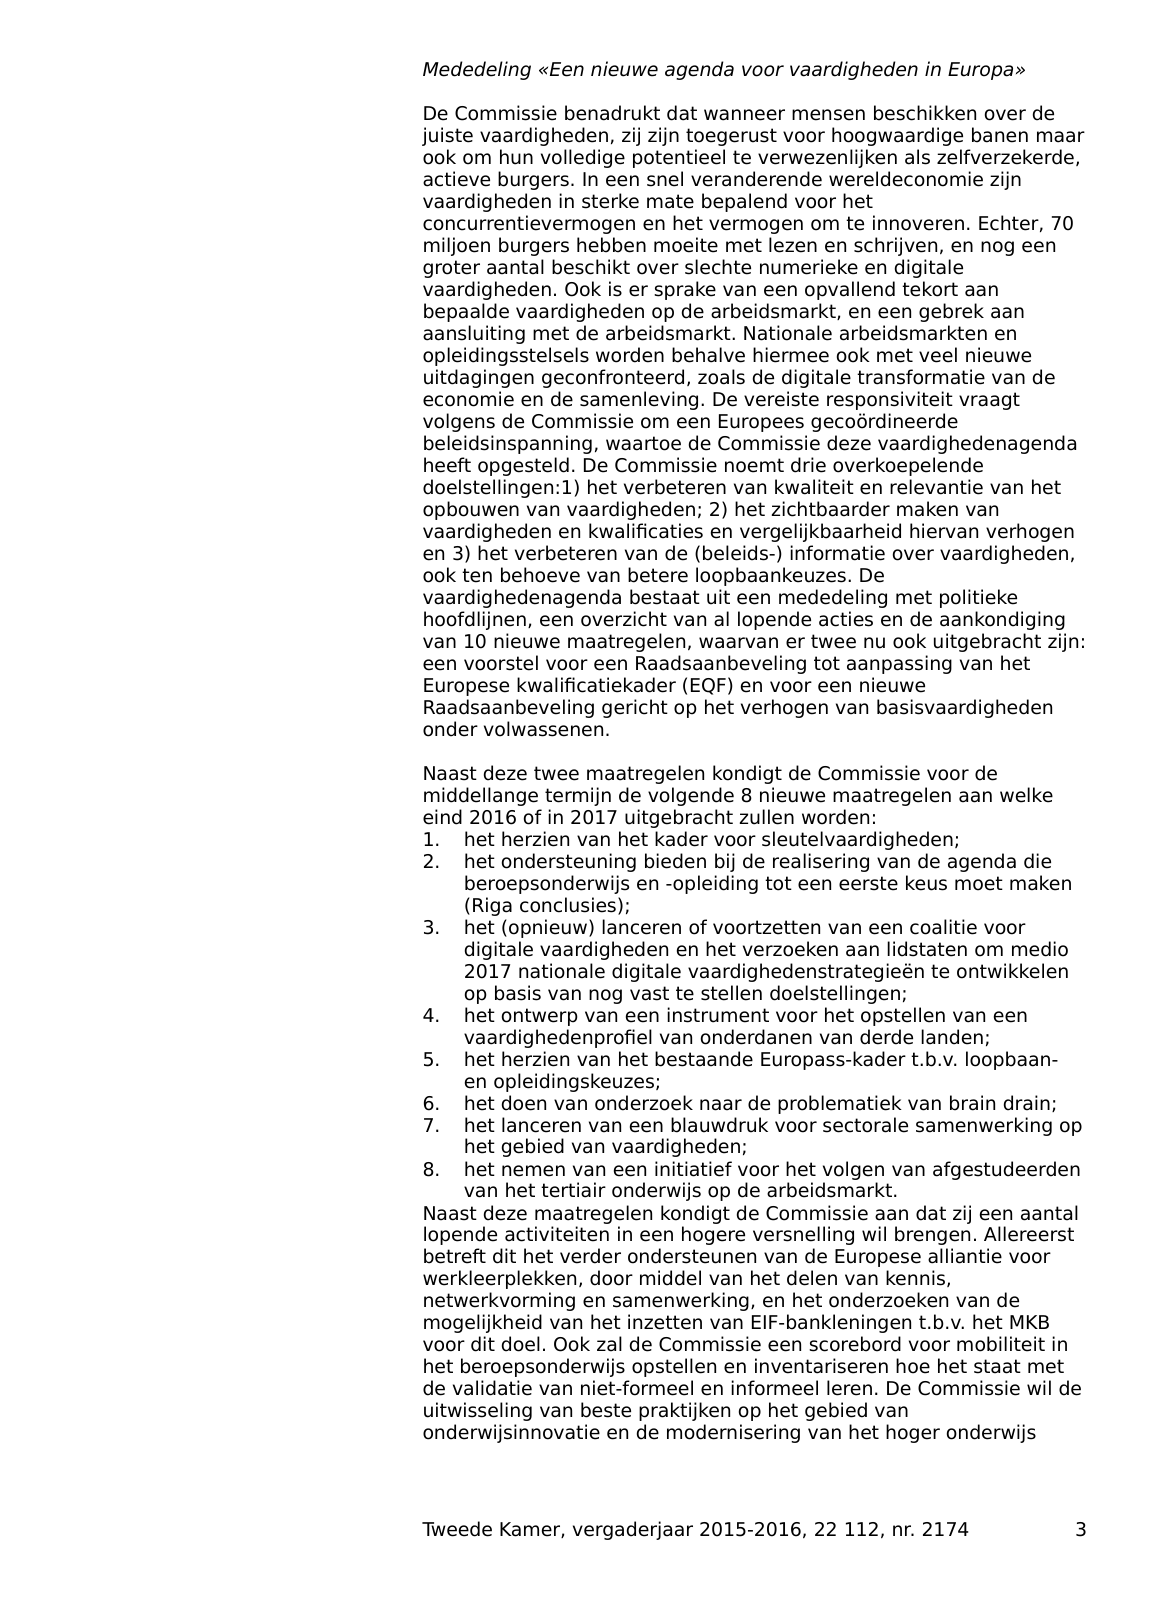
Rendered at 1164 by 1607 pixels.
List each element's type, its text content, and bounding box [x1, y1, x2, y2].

text 3. het (opnieuw) lanceren of voortzetten van een coalitie voor digitale vaardigheden en het verzoeken aan lidstaten om medio 2017 nationale digitale vaardighedenstrategieën te ontwikkelen op basis van nog vast te stellen doelstellingen; [422, 917, 1087, 1004]
text 5. het herzien van het bestaande Europass-kader t.b.v. loopbaan- en opleidingskeuzes; [422, 1048, 1087, 1092]
text 7. het lanceren van een blauwdruk voor sectorale samenwerking op het gebied van vaardigheden; [422, 1114, 1087, 1158]
text 1. het herzien van het kader voor sleutelvaardigheden; [422, 829, 1087, 851]
text De Commissie benadrukt dat wanneer mensen beschikken over de juiste vaardigheden, zij zijn toegerust voor hoogwaardige banen maar ook om hun volledige potentieel te verwezenlijken als zelfverzekerde, actieve burgers. In een snel veranderende wereldeconomie zijn vaardigheden in sterke mate bepalend voor het concurrentievermogen en het vermogen om te innoveren. Echter, 70 miljoen burgers hebben moeite met lezen en schrijven, en nog een groter aantal beschikt over slechte numerieke en digitale vaardigheden. Ook is er sprake van een opvallend tekort aan bepaalde vaardigheden op de arbeidsmarkt, en een gebrek aan aansluiting met de arbeidsmarkt. Nationale arbeidsmarkten en opleidingsstelsels worden behalve hiermee ook met veel nieuwe uitdagingen geconfronteerd, zoals de digitale transformatie van de economie en de samenleving. De vereiste responsiviteit vraagt volgens de Commissie om een Europees gecoördineerde beleidsinspanning, waartoe de Commissie deze vaardighedenagenda heeft opgesteld. De Commissie noemt drie overkoepelende doelstellingen:1) het verbeteren van kwaliteit en relevantie van het opbouwen van vaardigheden; 2) het zichtbaarder maken van vaardigheden en kwalificaties en vergelijkbaarheid hiervan verhogen en 3) het verbeteren van de (beleids-) informatie over vaardigheden, ook ten behoeve van betere loopbaankeuzes. De vaardighedenagenda bestaat uit een mededeling met politieke hoofdlijnen, een overzicht van al lopende acties en de aankondiging van 10 nieuwe maatregelen, waarvan er twee nu ook uitgebracht zijn: een voorstel voor een Raadsaanbeveling tot aanpassing van het Europese kwalificatiekader (EQF) en voor een nieuwe Raadsaanbeveling gericht op het verhogen van basisvaardigheden onder volwassenen. [422, 103, 1087, 741]
text 8. het nemen van een initiatief voor het volgen van afgestudeerden van het tertiair onderwijs op de arbeidsmarkt. [422, 1158, 1087, 1202]
text 4. het ontwerp van een instrument voor het opstellen van een vaardighedenprofiel van onderdanen van derde landen; [422, 1004, 1087, 1048]
text 2. het ondersteuning bieden bij de realisering van de agenda die beroepsonderwijs en -opleiding tot een eerste keus moet maken (Riga conclusies); [422, 851, 1087, 917]
text Naast deze twee maatregelen kondigt de Commissie voor de middellange termijn de volgende 8 nieuwe maatregelen aan welke eind 2016 of in 2017 uitgebracht zullen worden: [422, 763, 1087, 829]
text Naast deze maatregelen kondigt de Commissie aan dat zij een aantal lopende activiteiten in een hogere versnelling wil brengen. Allereerst betreft dit het verder ondersteunen van de Europese alliantie voor werkleerplekken, door middel van het delen van kennis, netwerkvorming en samenwerking, en het onderzoeken van de mogelijkheid van het inzetten van EIF-bankleningen t.b.v. het MKB voor dit doel. Ook zal de Commissie een scorebord voor mobiliteit in het beroepsonderwijs opstellen en inventariseren hoe het staat met de validatie van niet-formeel en informeel leren. De Commissie wil de uitwisseling van beste praktijken op het gebied van onderwijsinnovatie en de modernisering van het hoger onderwijs [422, 1202, 1087, 1444]
subtitle Mededeling «Een nieuwe agenda voor vaardigheden in Europa» [422, 59, 1087, 81]
text 6. het doen van onderzoek naar de problematiek van brain drain; [422, 1092, 1087, 1114]
